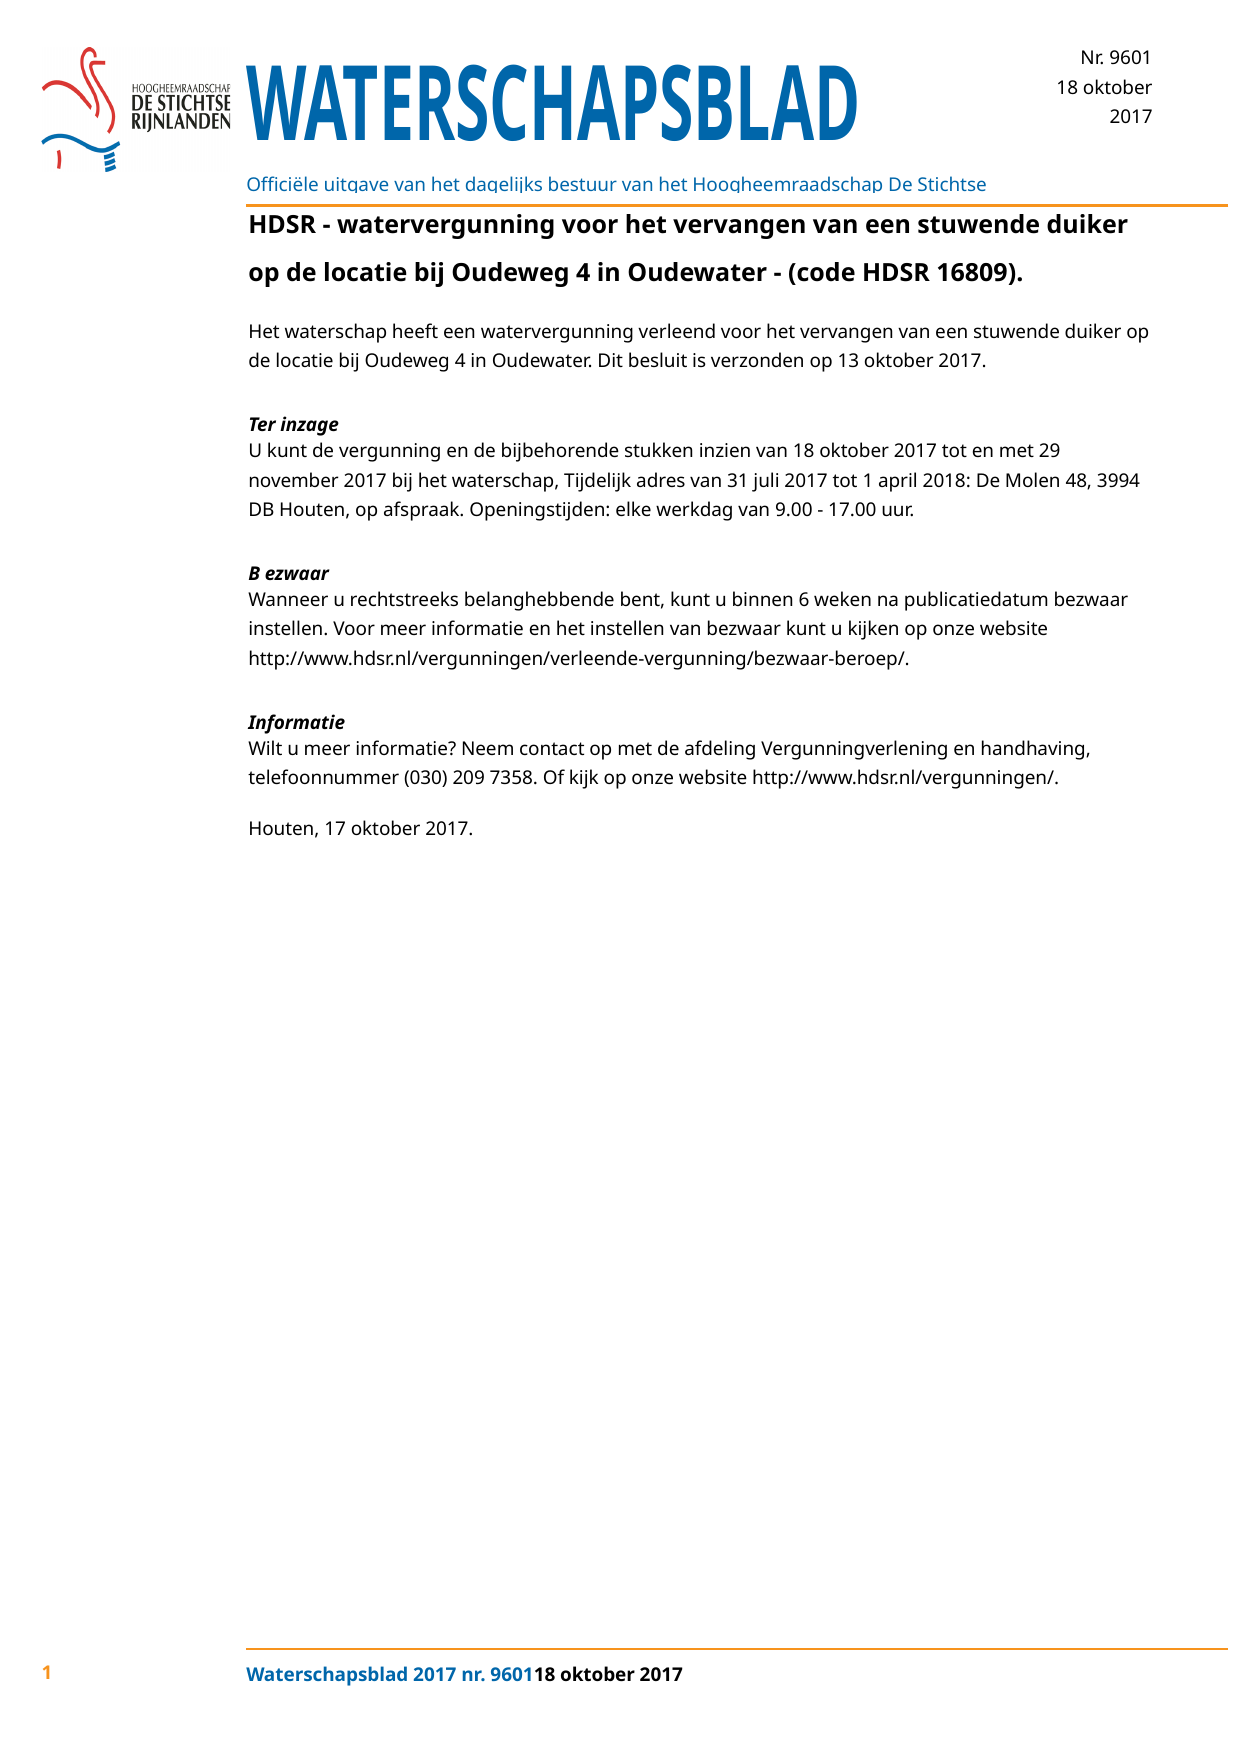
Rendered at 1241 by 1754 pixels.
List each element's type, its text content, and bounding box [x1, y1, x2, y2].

text Informatie [248, 709, 1152, 735]
text Ter inzage [248, 411, 1152, 437]
text Het waterschap heeft een watervergunning verleend voor het vervangen van een stuwende duiker op de locatie bij Oudeweg 4 in Oudewater. Dit besluit is verzonden op 13 oktober 2017. [248, 318, 1152, 373]
text Wilt u meer informatie? Neem contact op met de afdeling Vergunningverlening en handhaving, telefoonnummer (030) 209 7358. Of kijk op onze website http://www.hdsr.nl/vergunningen/. [248, 735, 1152, 790]
text Houten, 17 oktober 2017. [248, 815, 1152, 841]
text B ezwaar [248, 560, 1152, 586]
picture [41, 47, 231, 172]
text Wanneer u rechtstreeks belanghebbende bent, kunt u binnen 6 weken na publicatiedatum bezwaar instellen. Voor meer informatie en het instellen van bezwaar kunt u kijken op onze website http://www.hdsr.nl/vergunningen/verleende-vergunning/bezwaar-beroep/. [248, 586, 1152, 671]
text U kunt de vergunning en de bijbehorende stukken inzien van 18 oktober 2017 tot en met 29 november 2017 bij het waterschap, Tijdelijk adres van 31 juli 2017 tot 1 april 2018: De Molen 48, 3994 DB Houten, op afspraak. Openingstijden: elke werkdag van 9.00 - 17.00 uur. [248, 437, 1152, 522]
text HDSR - watervergunning voor het vervangen van een stuwende duiker op de locatie bij Oudeweg 4 in Oudewater - (code HDSR 16809). [248, 207, 1152, 288]
